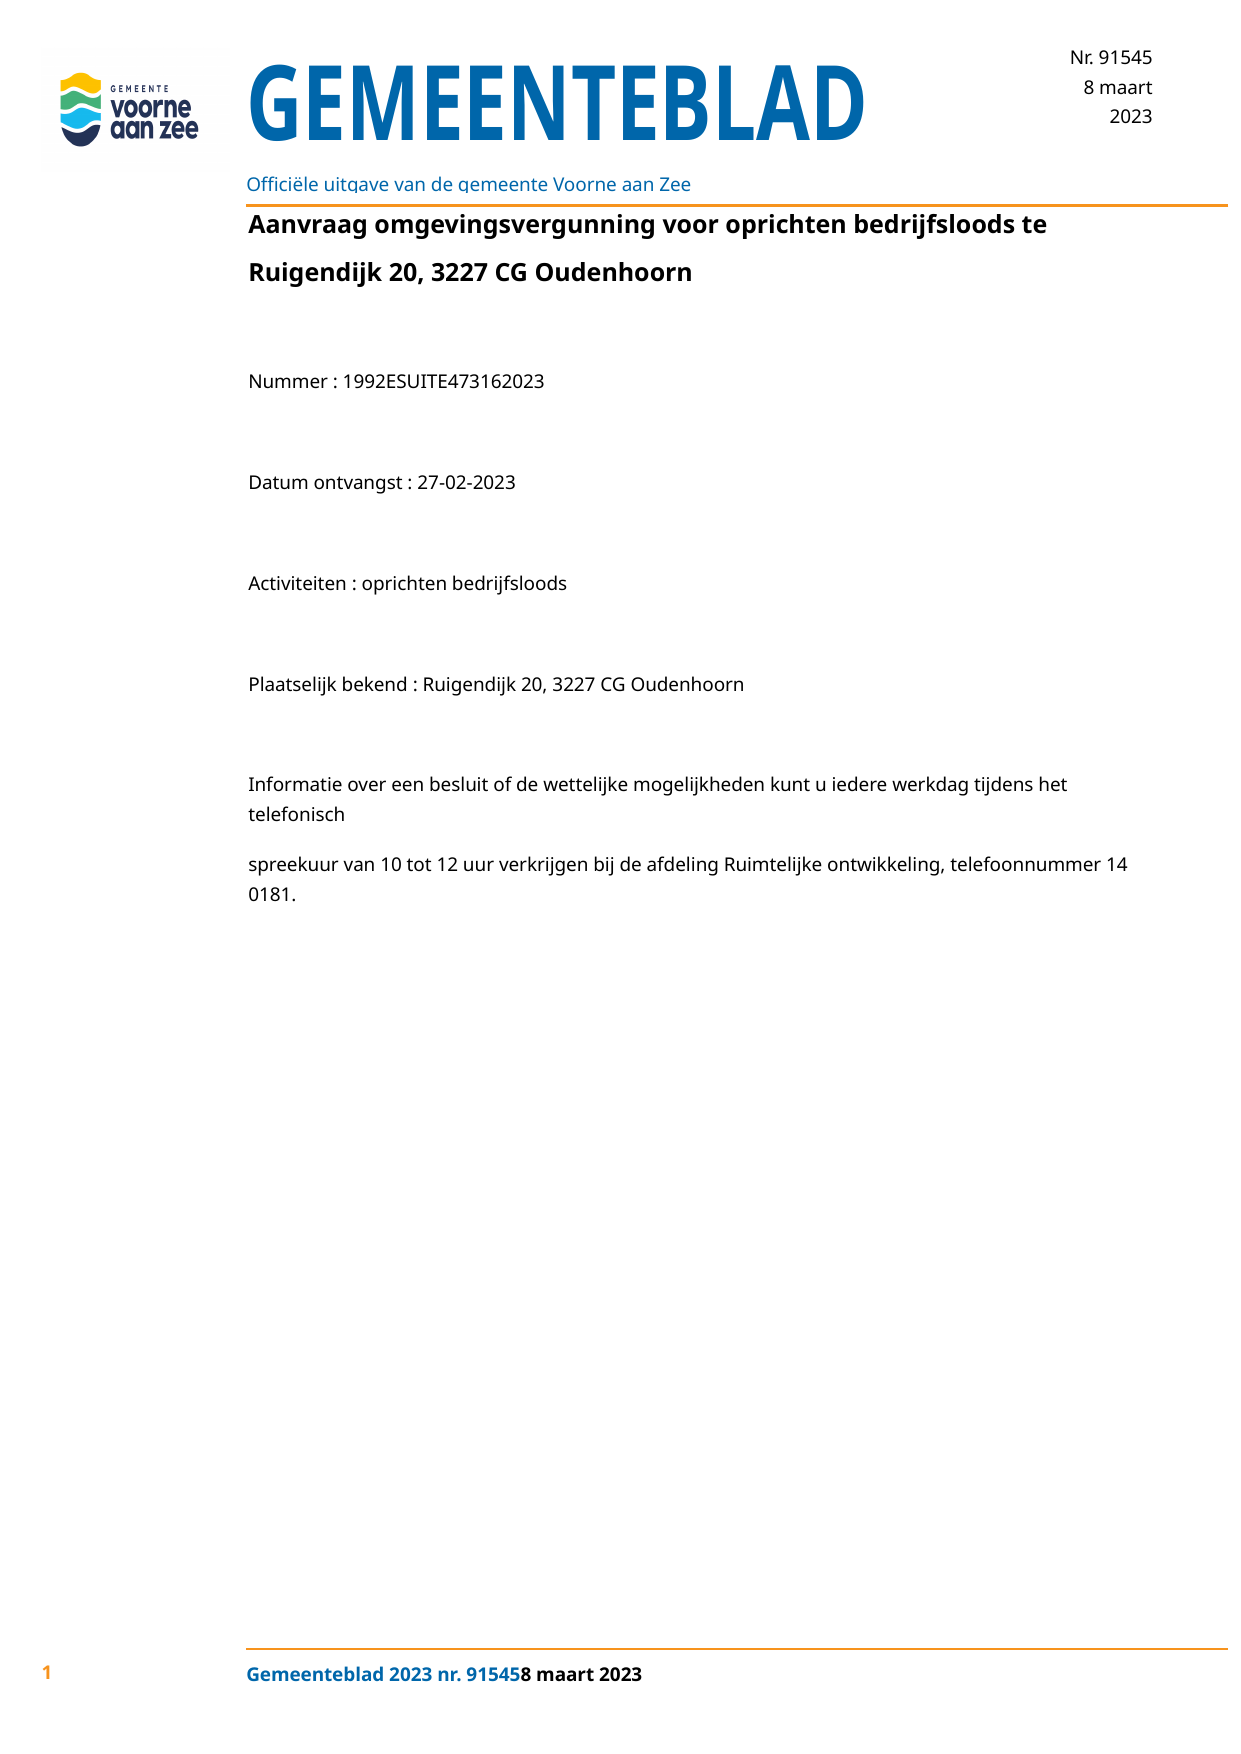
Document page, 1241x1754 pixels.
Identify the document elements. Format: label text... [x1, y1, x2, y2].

text spreekuur van 10 tot 12 uur verkrijgen bij de afdeling Ruimtelijke ontwikkeling, telefoonnummer 14 0181. [248, 852, 1152, 907]
text Informatie over een besluit of de wettelijke mogelijkheden kunt u iedere werkdag tijdens het telefonisch [248, 772, 1152, 827]
text Activiteiten : oprichten bedrijfsloods [248, 570, 1152, 596]
text Plaatselijk bekend : Ruigendijk 20, 3227 CG Oudenhoorn [248, 671, 1152, 697]
picture [41, 47, 231, 172]
text Datum ontvangst : 27-02-2023 [248, 469, 1152, 495]
text Nummer : 1992ESUITE473162023 [248, 368, 1152, 394]
text Aanvraag omgevingsvergunning voor oprichten bedrijfsloods te Ruigendijk 20, 3227 CG Oudenhoorn [248, 207, 1152, 288]
